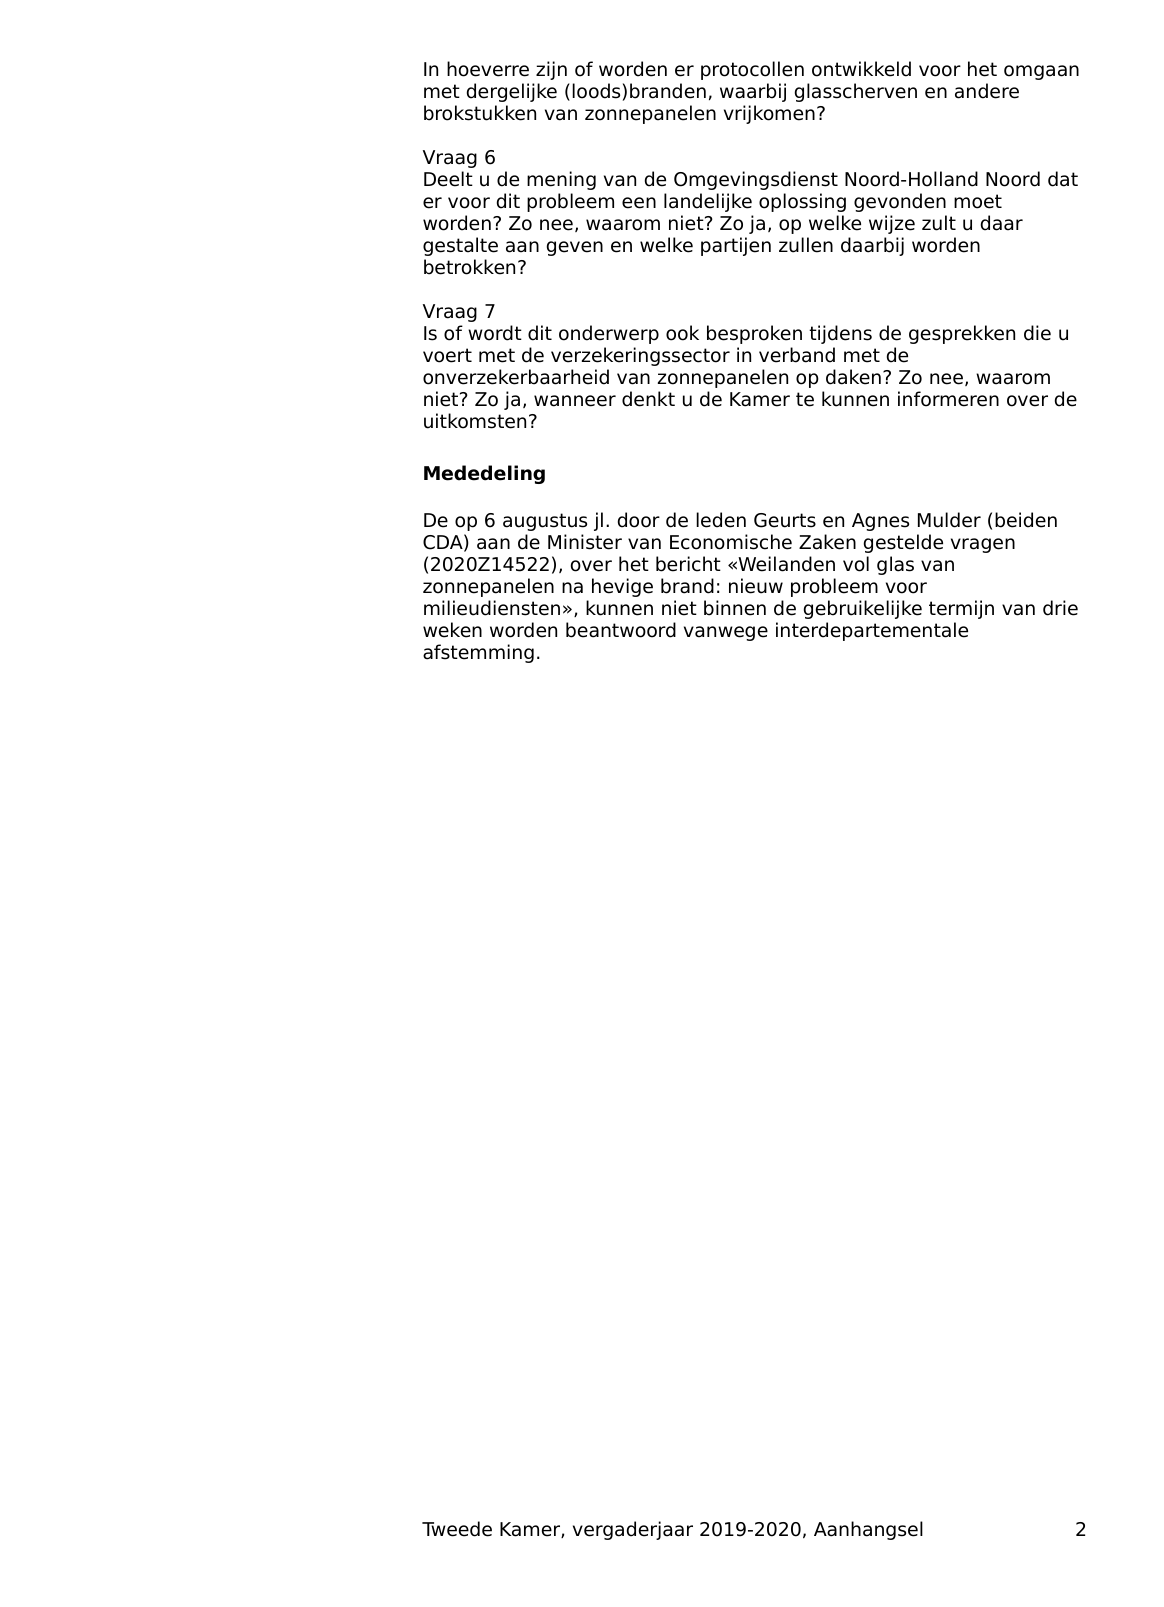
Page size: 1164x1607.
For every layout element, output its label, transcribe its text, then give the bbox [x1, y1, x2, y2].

text Vraag 7 [422, 301, 1087, 323]
text De op 6 augustus jl. door de leden Geurts en Agnes Mulder (beiden CDA) aan de Minister van Economische Zaken gestelde vragen (2020Z14522), over het bericht «Weilanden vol glas van zonnepanelen na hevige brand: nieuw probleem voor milieudiensten», kunnen niet binnen de gebruikelijke termijn van drie weken worden beantwoord vanwege interdepartementale afstemming. [422, 510, 1087, 664]
subtitle Mededeling [422, 463, 1087, 485]
text Deelt u de mening van de Omgevingsdienst Noord-Holland Noord dat er voor dit probleem een landelijke oplossing gevonden moet worden? Zo nee, waarom niet? Zo ja, op welke wijze zult u daar gestalte aan geven en welke partijen zullen daarbij worden betrokken? [422, 169, 1087, 279]
text In hoeverre zijn of worden er protocollen ontwikkeld voor het omgaan met dergelijke (loods)branden, waarbij glasscherven en andere brokstukken van zonnepanelen vrijkomen? [422, 59, 1087, 125]
text Vraag 6 [422, 147, 1087, 169]
text Is of wordt dit onderwerp ook besproken tijdens de gesprekken die u voert met de verzekeringssector in verband met de onverzekerbaarheid van zonnepanelen op daken? Zo nee, waarom niet? Zo ja, wanneer denkt u de Kamer te kunnen informeren over de uitkomsten? [422, 323, 1087, 433]
